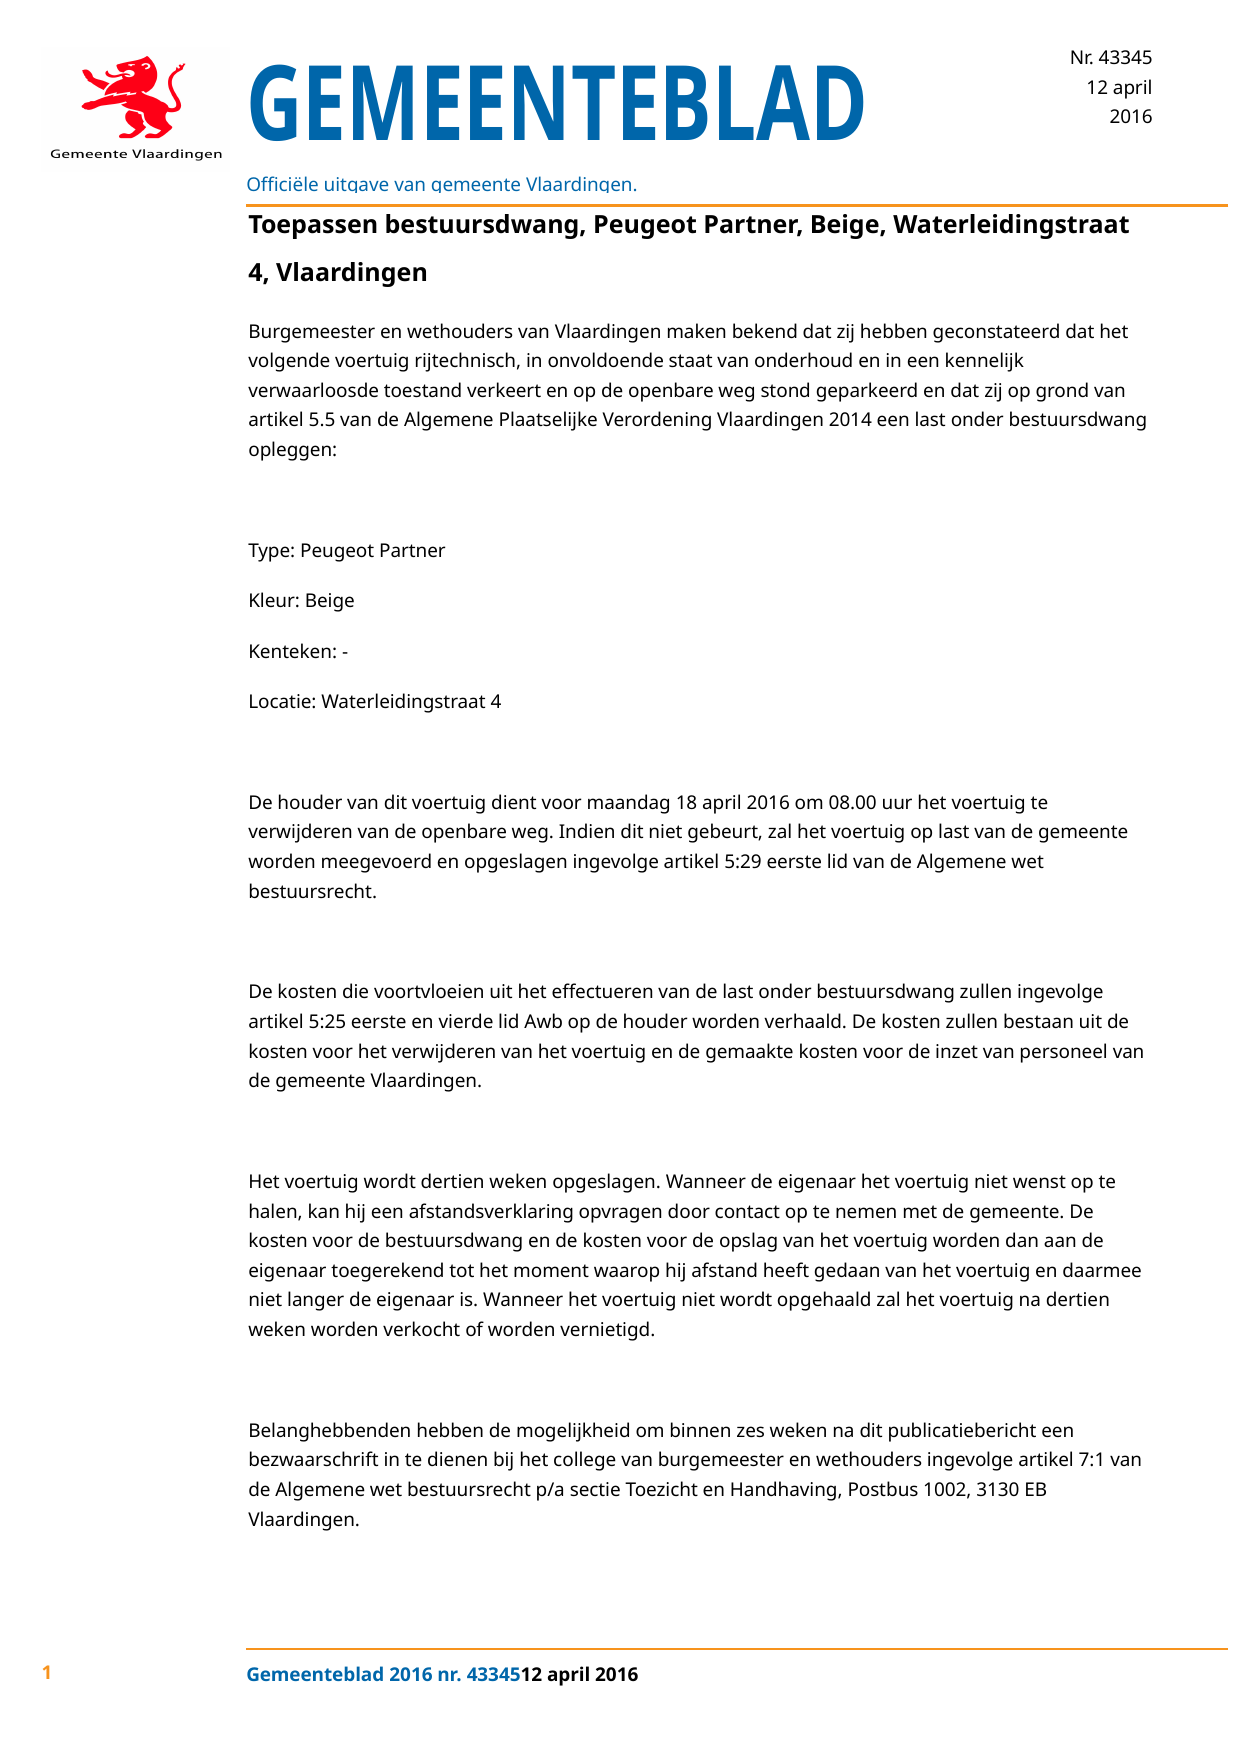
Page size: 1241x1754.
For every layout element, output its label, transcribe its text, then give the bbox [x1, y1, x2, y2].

text Locatie: Waterleidingstraat 4 [248, 688, 1152, 714]
text Type: Peugeot Partner [248, 537, 1152, 563]
text De houder van dit voertuig dient voor maandag 18 april 2016 om 08.00 uur het voertuig te verwijderen van de openbare weg. Indien dit niet gebeurt, zal het voertuig op last van de gemeente worden meegevoerd en opgeslagen ingevolge artikel 5:29 eerste lid van de Algemene wet bestuursrecht. [248, 789, 1152, 904]
picture [41, 47, 231, 172]
text Burgemeester en wethouders van Vlaardingen maken bekend dat zij hebben geconstateerd dat het volgende voertuig rijtechnisch, in onvoldoende staat van onderhoud en in een kennelijk verwaarloosde toestand verkeert en op de openbare weg stond geparkeerd en dat zij op grond van artikel 5.5 van de Algemene Plaatselijke Verordening Vlaardingen 2014 een last onder bestuursdwang opleggen: [248, 318, 1152, 462]
text Kenteken: - [248, 638, 1152, 664]
text Belanghebbenden hebben de mogelijkheid om binnen zes weken na dit publicatiebericht een bezwaarschrift in te dienen bij het college van burgemeester en wethouders ingevolge artikel 7:1 van de Algemene wet bestuursrecht p/a sectie Toezicht en Handhaving, Postbus 1002, 3130 EB Vlaardingen. [248, 1417, 1152, 1532]
text Kleur: Beige [248, 587, 1152, 613]
text De kosten die voortvloeien uit het effectueren van de last onder bestuursdwang zullen ingevolge artikel 5:25 eerste en vierde lid Awb op de houder worden verhaald. De kosten zullen bestaan uit de kosten voor het verwijderen van het voertuig en de gemaakte kosten voor de inzet van personeel van de gemeente Vlaardingen. [248, 979, 1152, 1093]
text Toepassen bestuursdwang, Peugeot Partner, Beige, Waterleidingstraat 4, Vlaardingen [248, 207, 1152, 288]
text Het voertuig wordt dertien weken opgeslagen. Wanneer de eigenaar het voertuig niet wenst op te halen, kan hij een afstandsverklaring opvragen door contact op te nemen met de gemeente. De kosten voor de bestuursdwang en de kosten voor de opslag van het voertuig worden dan aan de eigenaar toegerekend tot het moment waarop hij afstand heeft gedaan van het voertuig en daarmee niet langer de eigenaar is. Wanneer het voertuig niet wordt opgehaald zal het voertuig na dertien weken worden verkocht of worden vernietigd. [248, 1168, 1152, 1342]
